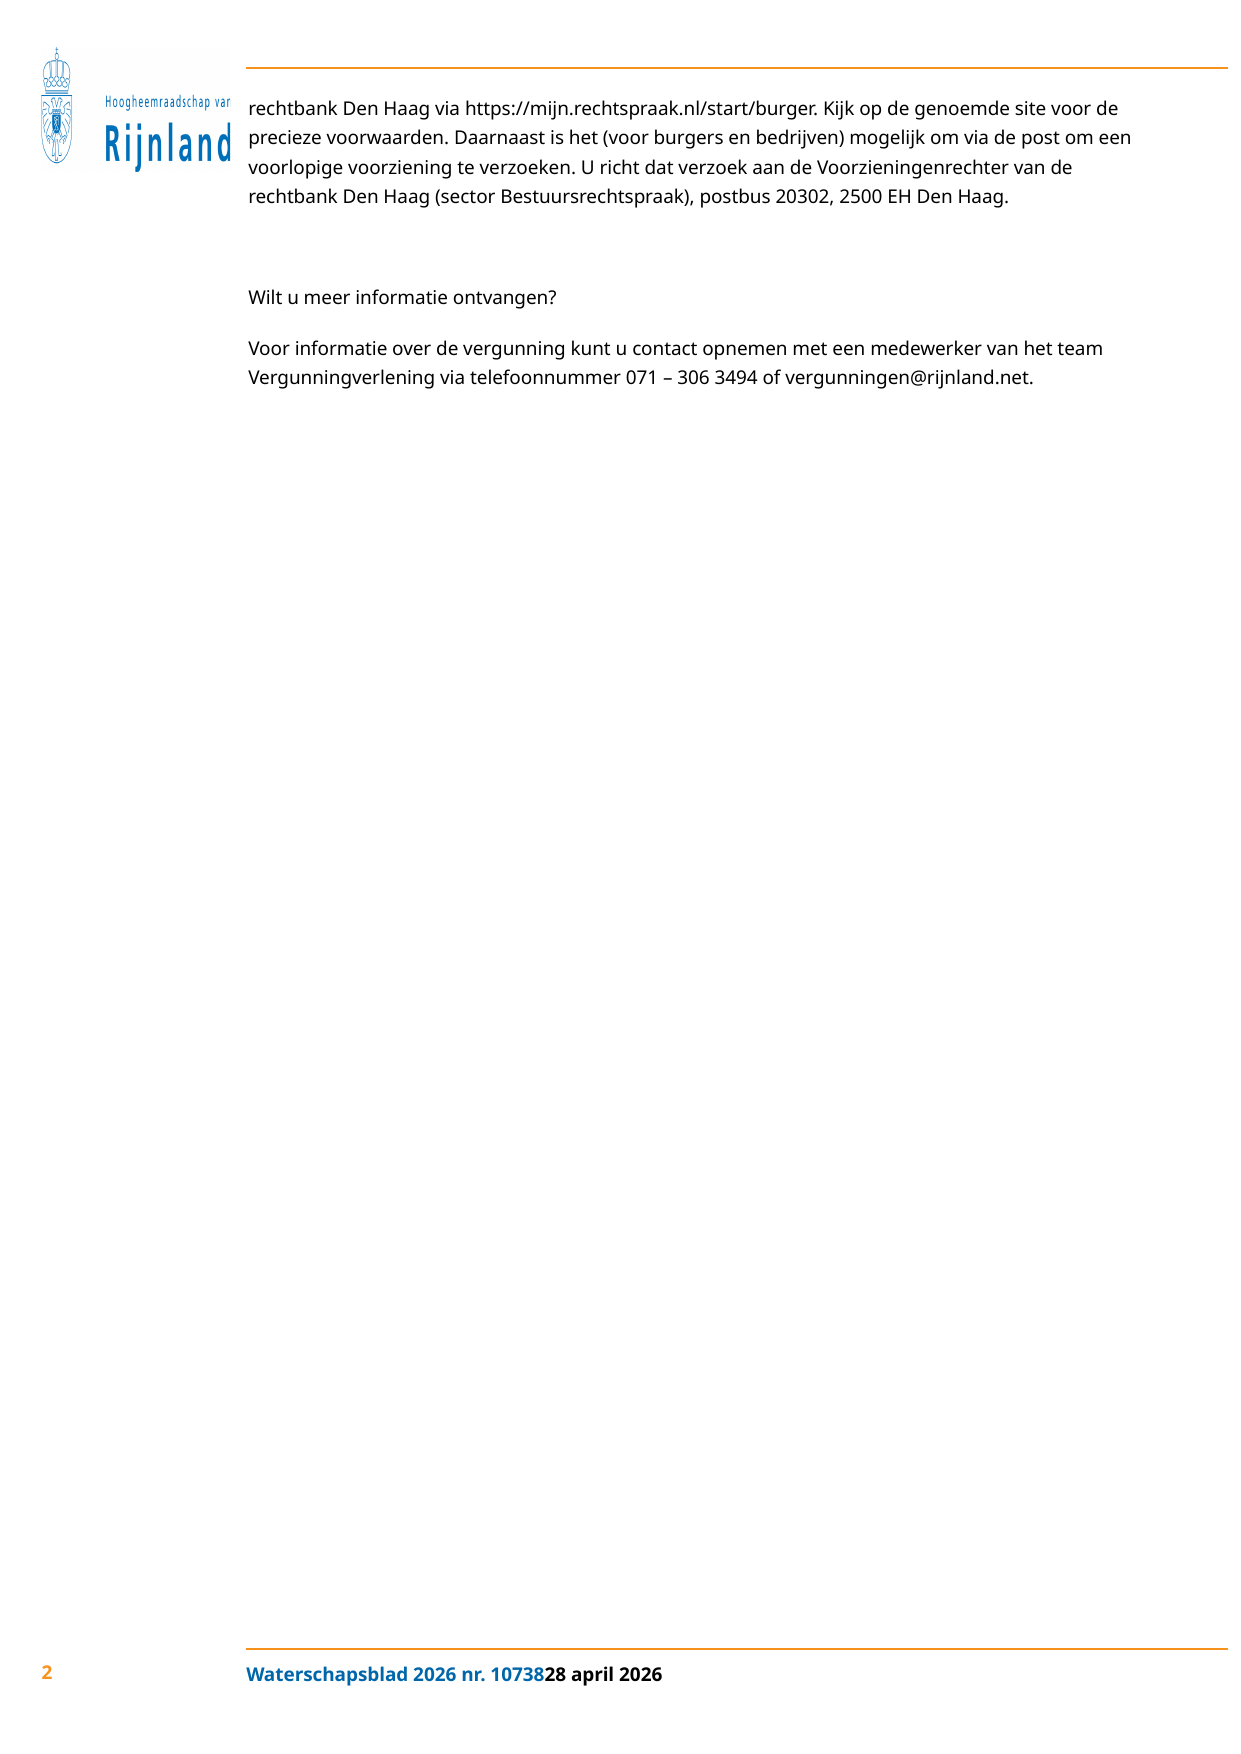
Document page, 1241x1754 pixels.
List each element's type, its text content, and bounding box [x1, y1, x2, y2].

text rechtbank Den Haag via https://mijn.rechtspraak.nl/start/burger. Kijk op de genoemde site voor de precieze voorwaarden. Daarnaast is het (voor burgers en bedrijven) mogelijk om via de post om een voorlopige voorziening te verzoeken. U richt dat verzoek aan de Voorzieningenrechter van de rechtbank Den Haag (sector Bestuursrechtspraak), postbus 20302, 2500 EH Den Haag. [248, 95, 1152, 209]
text Wilt u meer informatie ontvangen? [248, 284, 1152, 310]
text Voor informatie over de vergunning kunt u contact opnemen met een medewerker van het team Vergunningverlening via telefoonnummer 071 – 306 3494 of vergunningen@rijnland.net. [248, 335, 1152, 390]
picture [41, 47, 231, 172]
